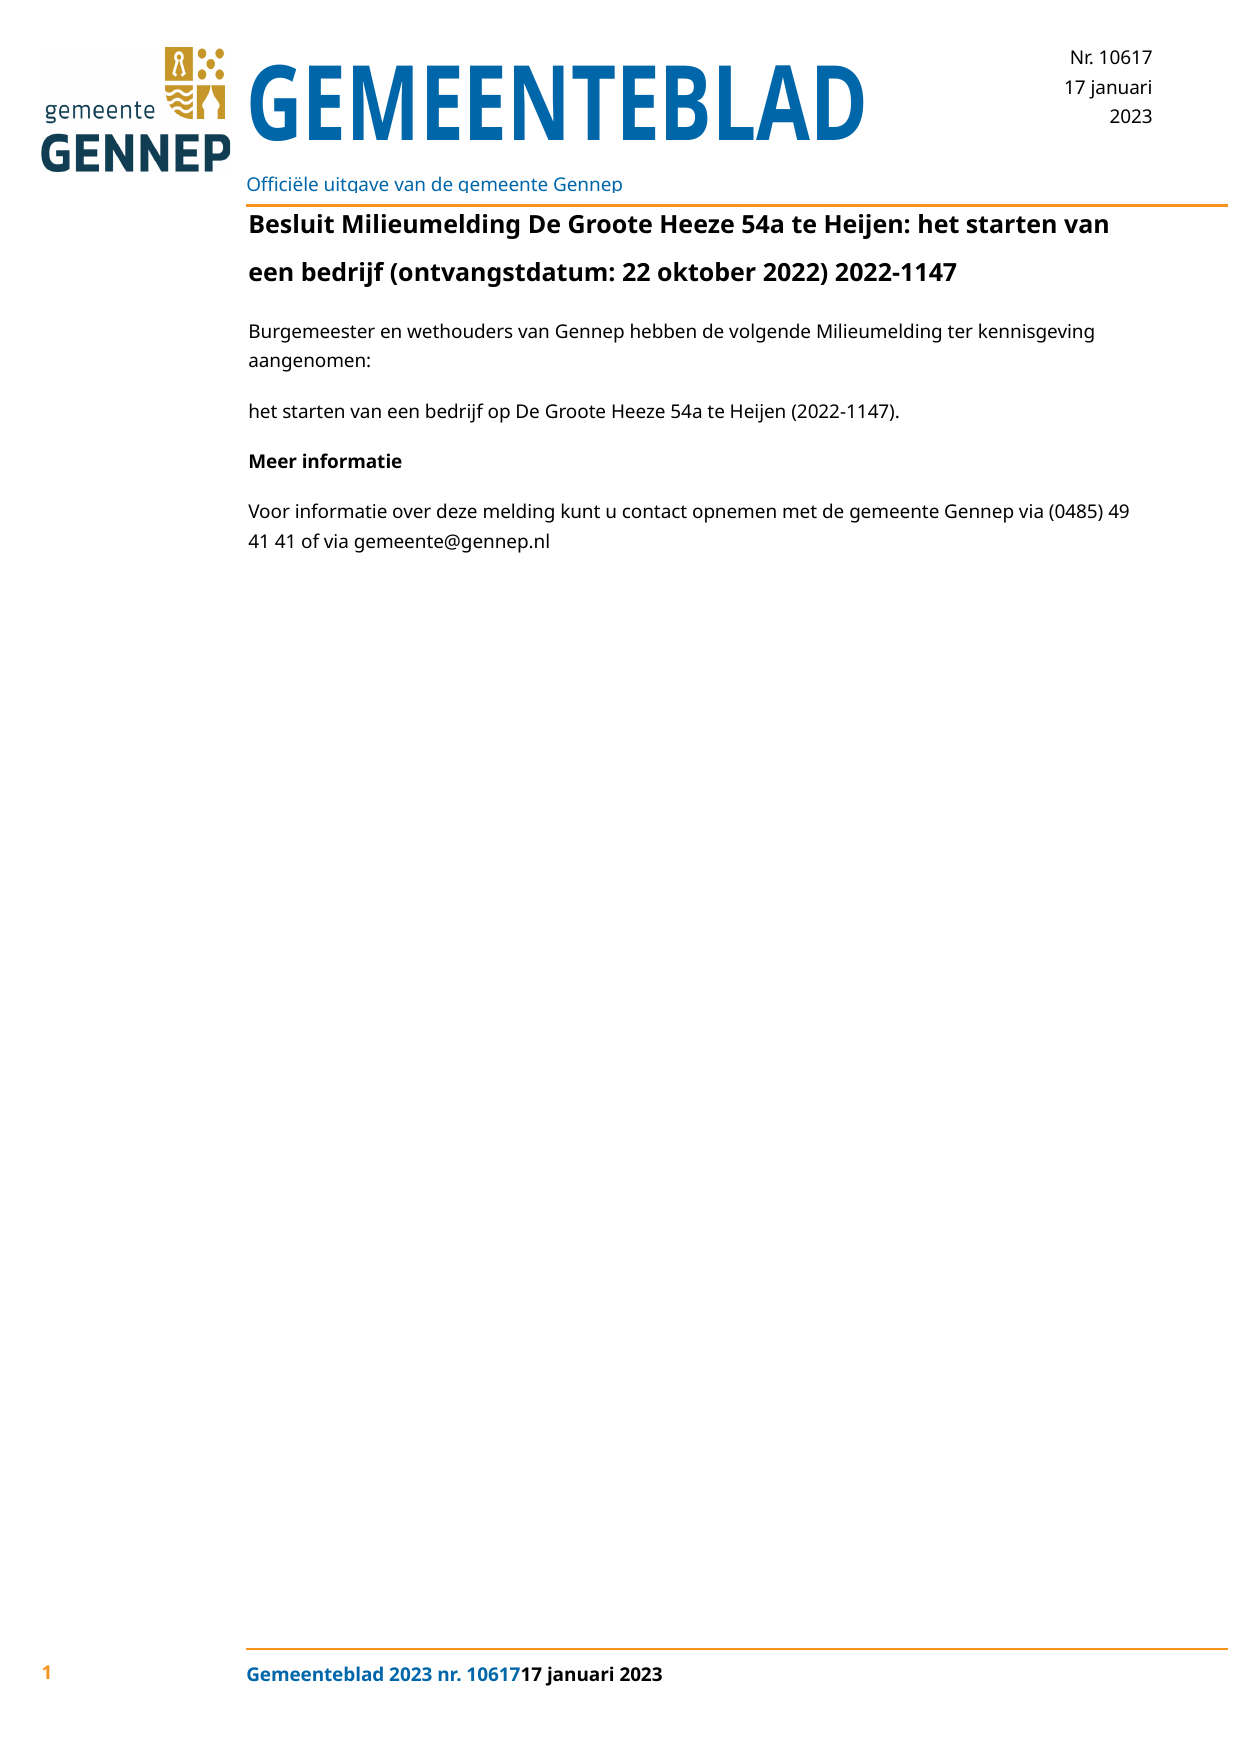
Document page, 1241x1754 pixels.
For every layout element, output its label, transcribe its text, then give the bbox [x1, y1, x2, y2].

text het starten van een bedrijf op De Groote Heeze 54a te Heijen (2022-1147). [248, 398, 1152, 424]
text Meer informatie [248, 448, 1152, 474]
text Besluit Milieumelding De Groote Heeze 54a te Heijen: het starten van een bedrijf (ontvangstdatum: 22 oktober 2022) 2022-1147 [248, 207, 1152, 288]
picture [41, 47, 231, 172]
text Burgemeester en wethouders van Gennep hebben de volgende Milieumelding ter kennisgeving aangenomen: [248, 318, 1152, 373]
text Voor informatie over deze melding kunt u contact opnemen met de gemeente Gennep via (0485) 49 41 41 of via gemeente@gennep.nl [248, 499, 1152, 554]
